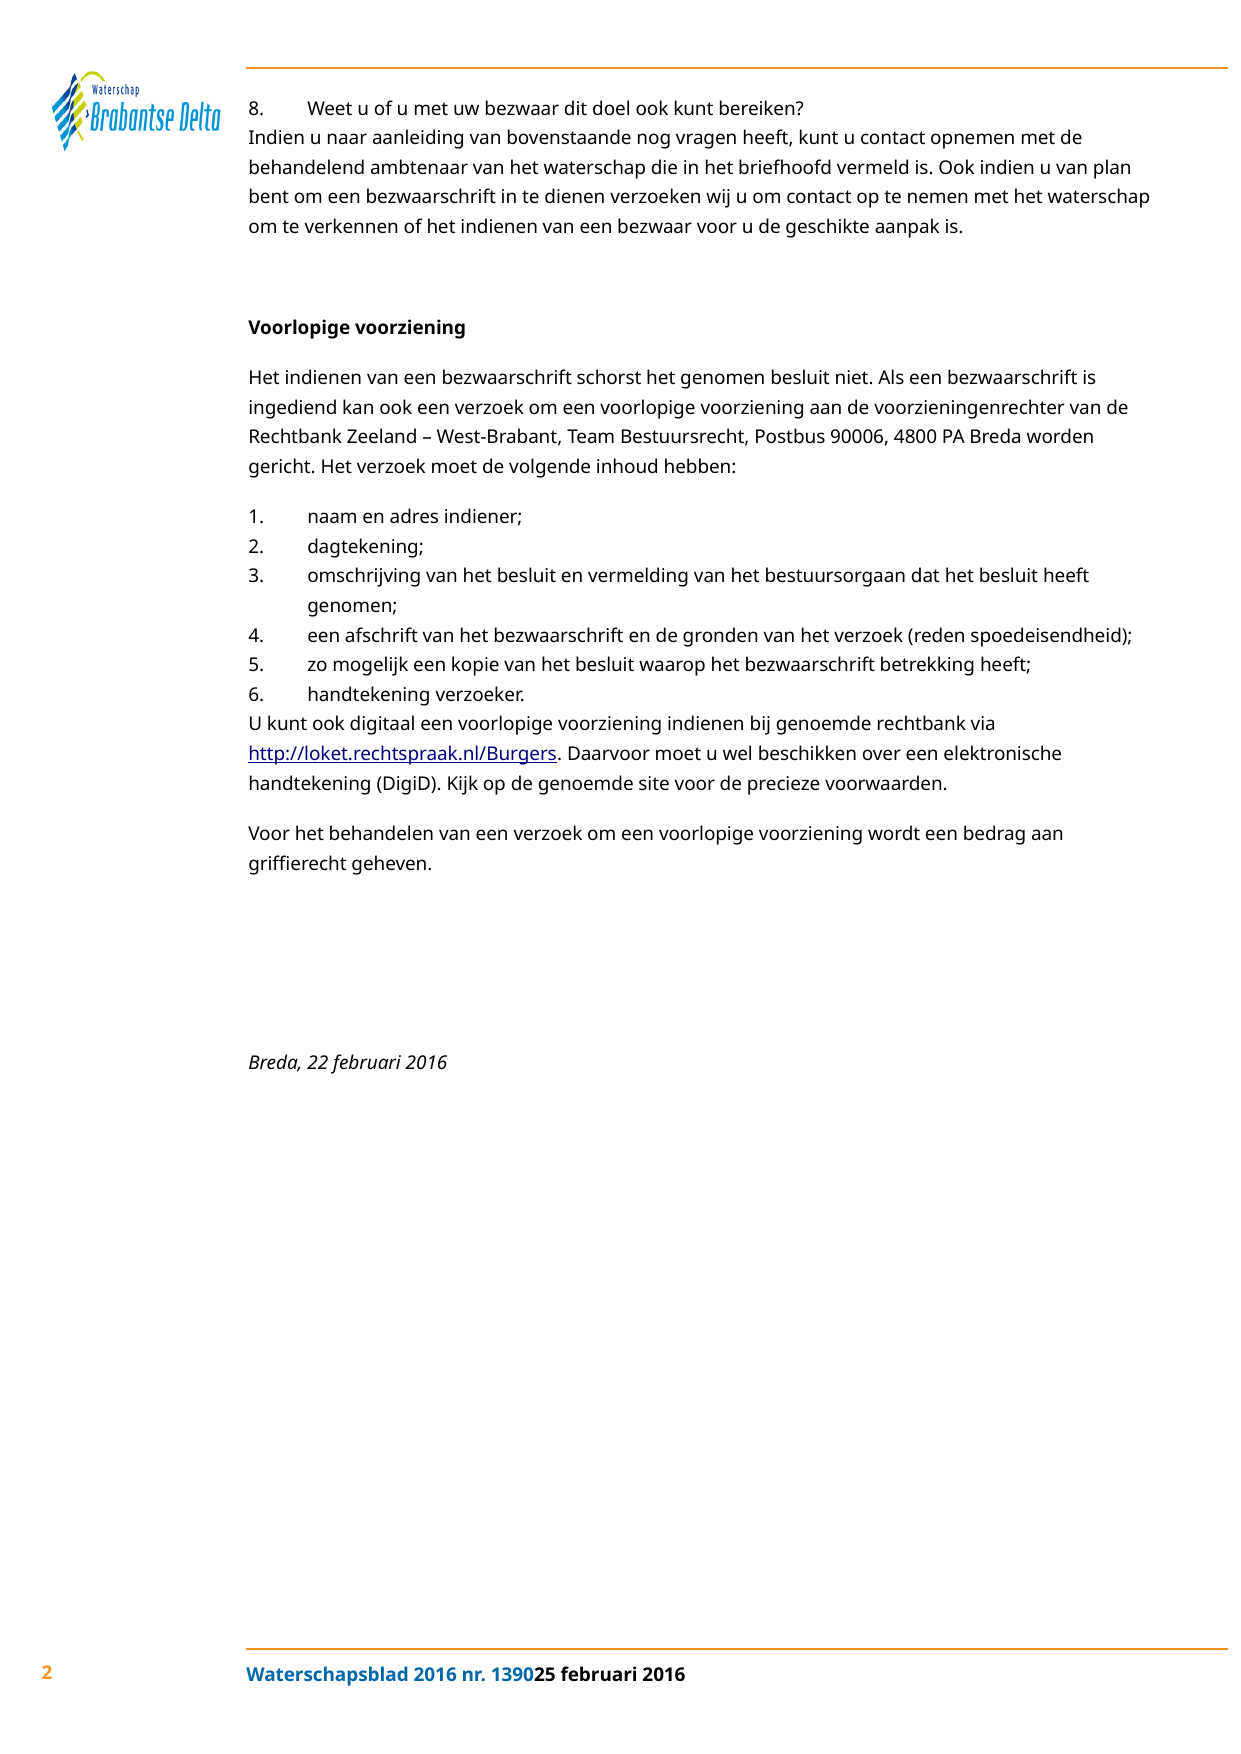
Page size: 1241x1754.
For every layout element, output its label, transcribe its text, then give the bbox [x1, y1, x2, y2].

text U kunt ook digitaal een voorlopige voorziening indienen bij genoemde rechtbank via http://loket.rechtspraak.nl/Burgers. Daarvoor moet u wel beschikken over een elektronische handtekening (DigiD). Kijk op de genoemde site voor de precieze voorwaarden. [248, 711, 1152, 796]
list Weet u of u met uw bezwaar dit doel ook kunt bereiken? [248, 95, 1152, 121]
picture [41, 47, 231, 172]
list een afschrift van het bezwaarschrift en de gronden van het verzoek (reden spoedeisendheid); [248, 622, 1152, 648]
list naam en adres indiener; [248, 503, 1152, 529]
text Voorlopige voorziening [248, 314, 1152, 340]
list dagtekening; [248, 533, 1152, 559]
text Voor het behandelen van een verzoek om een voorlopige voorziening wordt een bedrag aan griffierecht geheven. [248, 820, 1152, 876]
text Het indienen van een bezwaarschrift schorst het genomen besluit niet. Als een bezwaarschrift is ingediend kan ook een verzoek om een voorlopige voorziening aan de voorzieningenrechter van de Rechtbank Zeeland – West-Brabant, Team Bestuursrecht, Postbus 90006, 4800 PA Breda worden gericht. Het verzoek moet de volgende inhoud hebben: [248, 364, 1152, 479]
list handtekening verzoeker. [248, 681, 1152, 707]
list zo mogelijk een kopie van het besluit waarop het bezwaarschrift betrekking heeft; [248, 651, 1152, 677]
list omschrijving van het besluit en vermelding van het bestuursorgaan dat het besluit heeft genomen; [248, 563, 1152, 618]
text Breda, 22 februari 2016 [248, 1049, 1152, 1074]
text Indien u naar aanleiding van bovenstaande nog vragen heeft, kunt u contact opnemen met de behandelend ambtenaar van het waterschap die in het briefhoofd vermeld is. Ook indien u van plan bent om een bezwaarschrift in te dienen verzoeken wij u om contact op te nemen met het waterschap om te verkennen of het indienen van een bezwaar voor u de geschikte aanpak is. [248, 124, 1152, 239]
